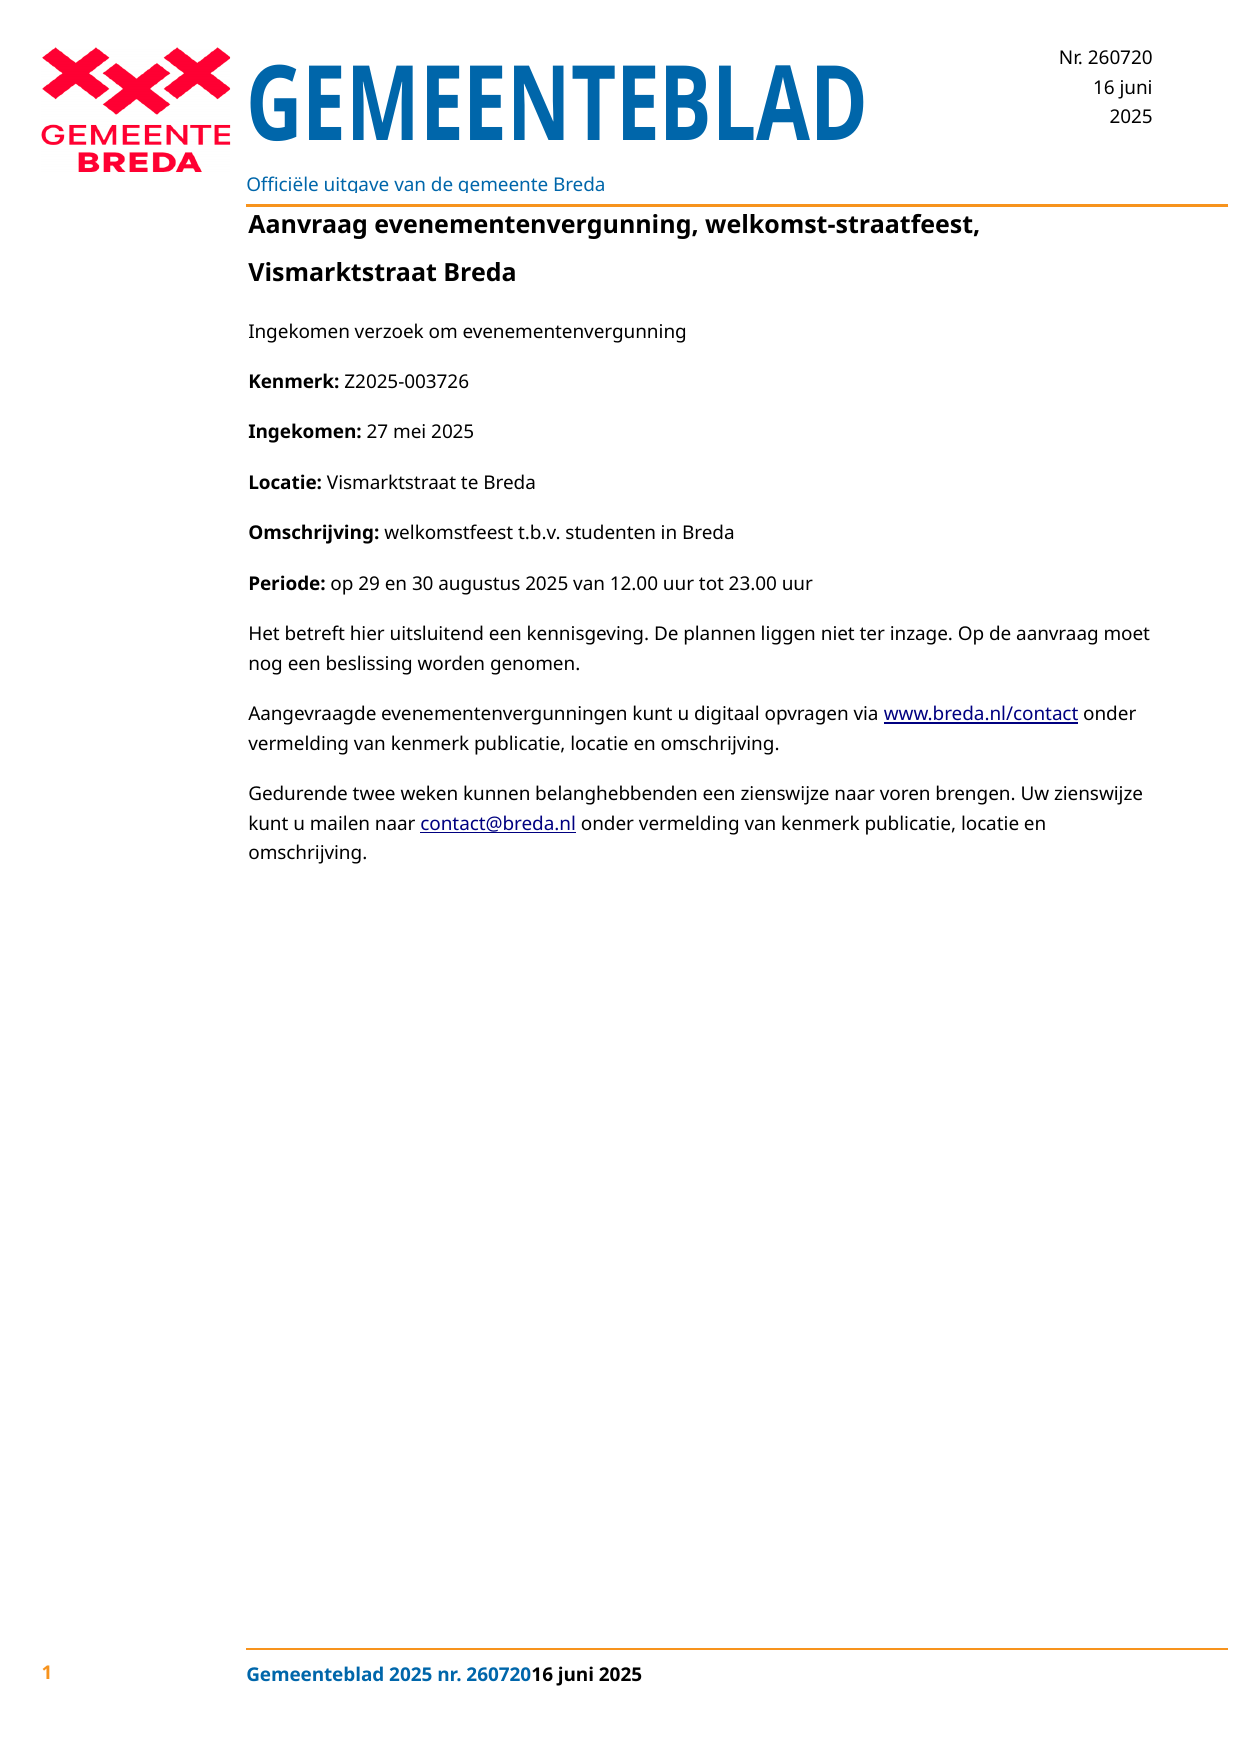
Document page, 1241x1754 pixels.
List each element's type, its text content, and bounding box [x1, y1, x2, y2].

text Aanvraag evenementenvergunning, welkomst-straatfeest, Vismarktstraat Breda [248, 207, 1152, 288]
text Ingekomen: 27 mei 2025 [248, 419, 1152, 444]
text Kenmerk: Z2025-003726 [248, 368, 1152, 394]
text Locatie: Vismarktstraat te Breda [248, 469, 1152, 495]
text Gedurende twee weken kunnen belanghebbenden een zienswijze naar voren brengen. Uw zienswijze kunt u mailen naar contact@breda.nl onder vermelding van kenmerk publicatie, locatie en omschrijving. [248, 780, 1152, 865]
text Aangevraagde evenementenvergunningen kunt u digitaal opvragen via www.breda.nl/contact onder vermelding van kenmerk publicatie, locatie en omschrijving. [248, 700, 1152, 756]
text Het betreft hier uitsluitend een kennisgeving. De plannen liggen niet ter inzage. Op de aanvraag moet nog een beslissing worden genomen. [248, 620, 1152, 676]
text Periode: op 29 en 30 augustus 2025 van 12.00 uur tot 23.00 uur [248, 570, 1152, 596]
text Omschrijving: welkomstfeest t.b.v. studenten in Breda [248, 519, 1152, 545]
text Ingekomen verzoek om evenementenvergunning [248, 318, 1152, 344]
picture [41, 47, 231, 172]
